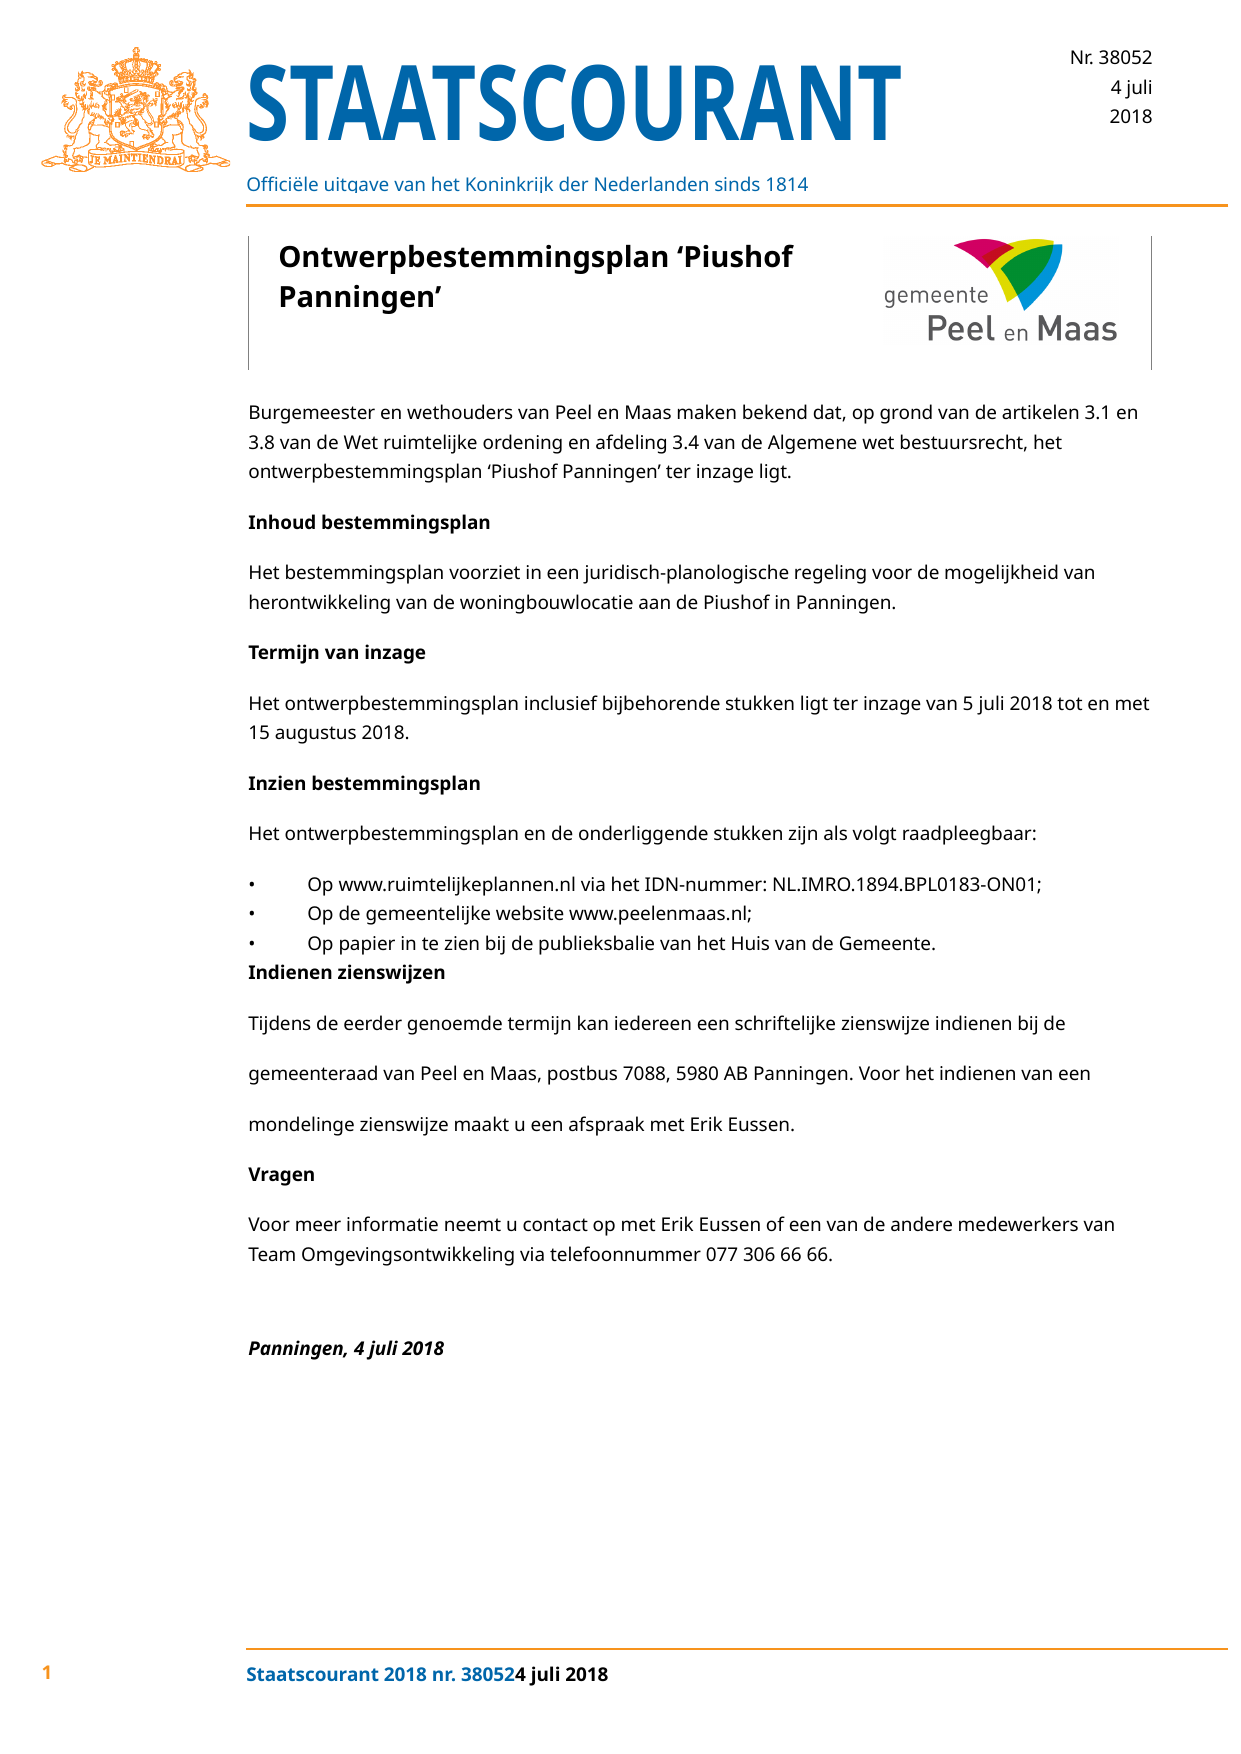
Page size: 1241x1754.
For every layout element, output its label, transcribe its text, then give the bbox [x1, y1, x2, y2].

text mondelinge zienswijze maakt u een afspraak met Erik Eussen. [248, 1111, 1152, 1136]
picture [41, 47, 231, 172]
list Op papier in te zien bij de publieksbalie van het Huis van de Gemeente. [248, 930, 1152, 956]
table_header [850, 236, 1151, 370]
text Vragen [248, 1161, 1152, 1187]
table_header Ontwerpbestemmingsplan ‘Piushof Panningen’ [249, 236, 850, 370]
text Het ontwerpbestemmingsplan inclusief bijbehorende stukken ligt ter inzage van 5 juli 2018 tot en met 15 augustus 2018. [248, 690, 1152, 745]
text Burgemeester en wethouders van Peel en Maas maken bekend dat, op grond van de artikelen 3.1 en 3.8 van de Wet ruimtelijke ordening en afdeling 3.4 van de Algemene wet bestuursrecht, het ontwerpbestemmingsplan ‘Piushof Panningen’ ter inzage ligt. [248, 399, 1152, 484]
text Het ontwerpbestemmingsplan en de onderliggende stukken zijn als volgt raadpleegbaar: [248, 820, 1152, 846]
text Inzien bestemmingsplan [248, 770, 1152, 796]
text gemeenteraad van Peel en Maas, postbus 7088, 5980 AB Panningen. Voor het indienen van een [248, 1060, 1152, 1086]
text Inhoud bestemmingsplan [248, 509, 1152, 535]
list Op de gemeentelijke website www.peelenmaas.nl; [248, 900, 1152, 926]
text Indienen zienswijzen [248, 959, 1152, 985]
list Op www.ruimtelijkeplannen.nl via het IDN-nummer: NL.IMRO.1894.BPL0183-ON01; [248, 871, 1152, 896]
text Termijn van inzage [248, 639, 1152, 665]
text Tijdens de eerder genoemde termijn kan iedereen een schriftelijke zienswijze indienen bij de [248, 1010, 1152, 1036]
text Panningen, 4 juli 2018 [248, 1335, 1152, 1360]
picture [882, 236, 1119, 345]
text Voor meer informatie neemt u contact op met Erik Eussen of een van de andere medewerkers van Team Omgevingsontwikkeling via telefoonnummer 077 306 66 66. [248, 1212, 1152, 1267]
text Het bestemmingsplan voorziet in een juridisch-planologische regeling voor de mogelijkheid van herontwikkeling van de woningbouwlocatie aan de Piushof in Panningen. [248, 559, 1152, 615]
